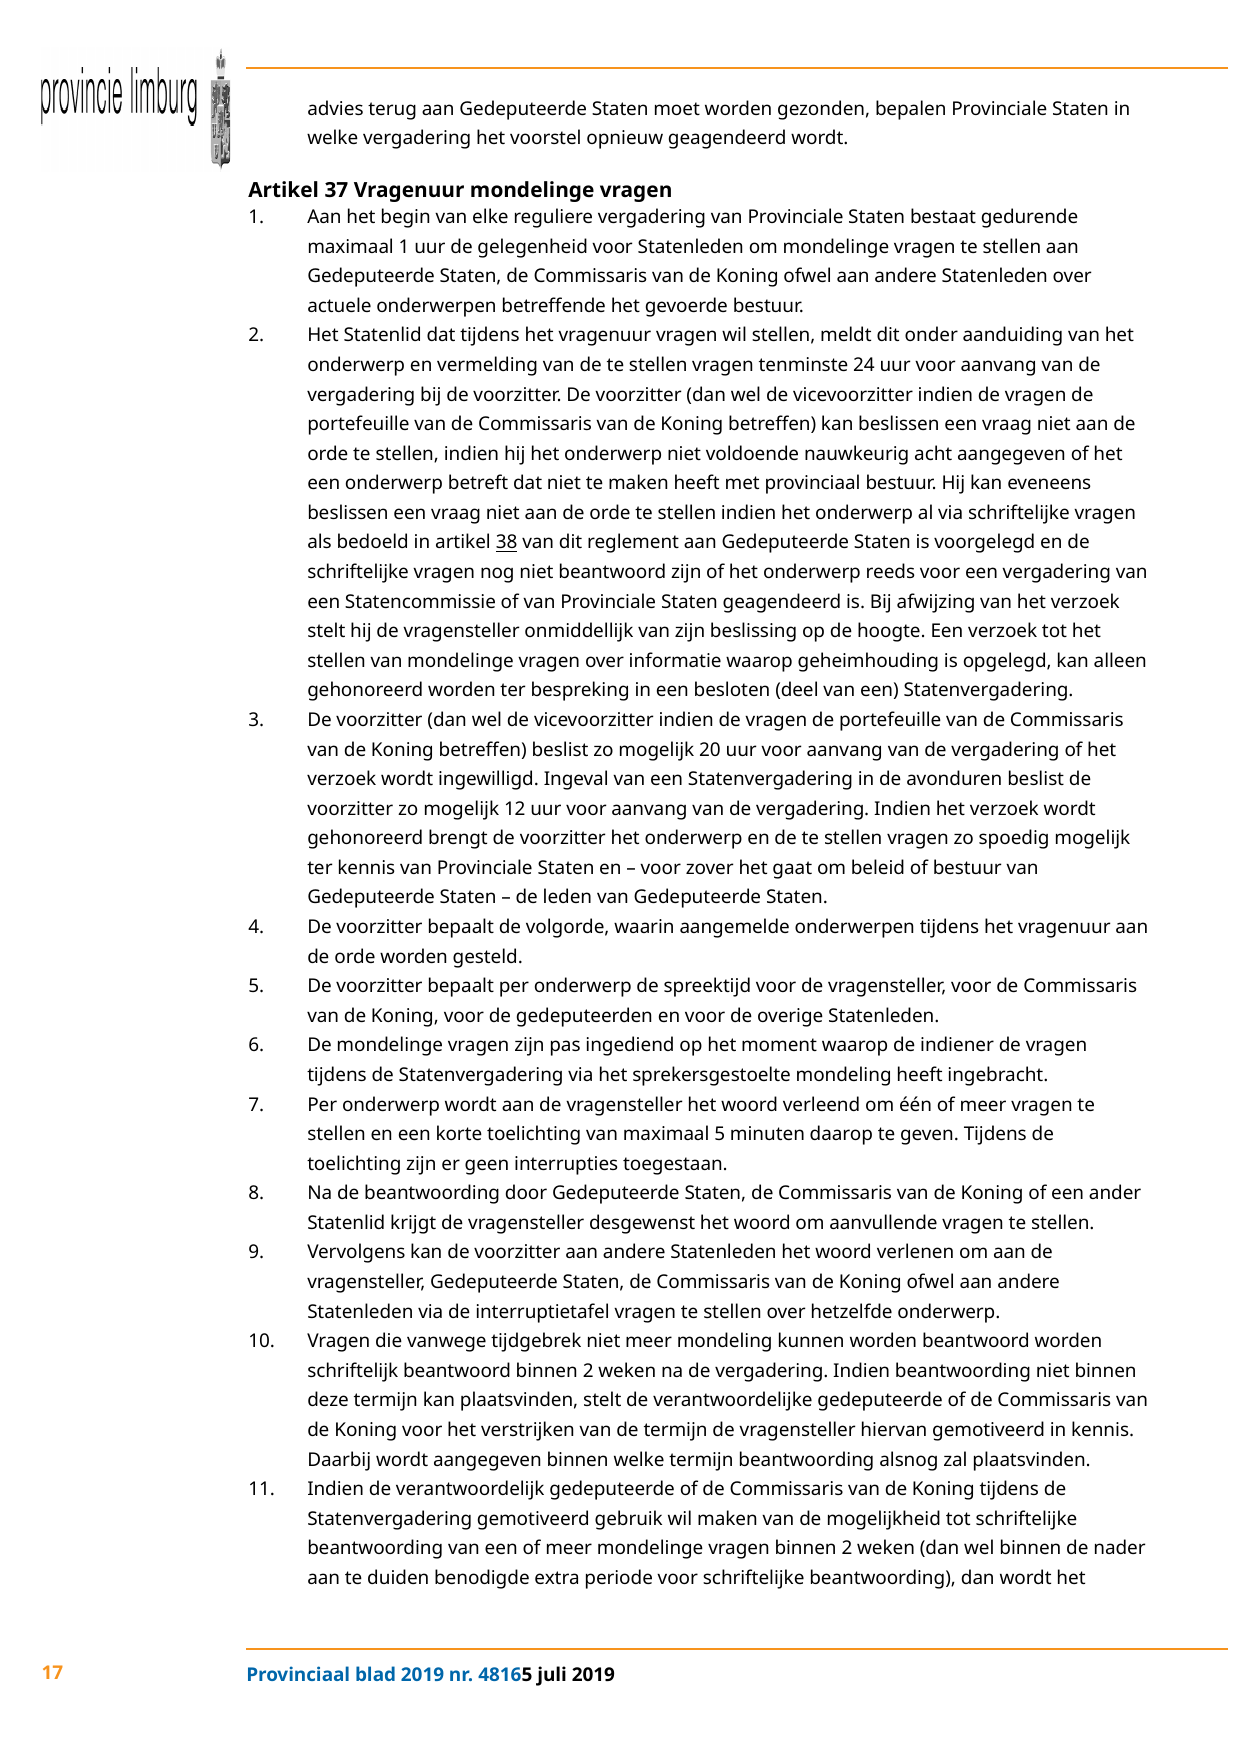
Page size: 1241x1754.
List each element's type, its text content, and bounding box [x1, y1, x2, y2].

list Na de beantwoording door Gedeputeerde Staten, de Commissaris van de Koning of een ander Statenlid krijgt de vragensteller desgewenst het woord om aanvullende vragen te stellen. [248, 1179, 1152, 1235]
picture [41, 47, 231, 172]
list De voorzitter bepaalt de volgorde, waarin aangemelde onderwerpen tijdens het vragenuur aan de orde worden gesteld. [248, 913, 1152, 968]
list Vervolgens kan de voorzitter aan andere Statenleden het woord verlenen om aan de vragensteller, Gedeputeerde Staten, de Commissaris van de Koning ofwel aan andere Statenleden via de interruptietafel vragen te stellen over hetzelfde onderwerp. [248, 1239, 1152, 1323]
list De mondelinge vragen zijn pas ingediend op het moment waarop de indiener de vragen tijdens de Statenvergadering via het sprekersgestoelte mondeling heeft ingebracht. [248, 1032, 1152, 1087]
list Het Statenlid dat tijdens het vragenuur vragen wil stellen, meldt dit onder aanduiding van het onderwerp en vermelding van de te stellen vragen tenminste 24 uur voor aanvang van de vergadering bij de voorzitter. De voorzitter (dan wel de vicevoorzitter indien de vragen de portefeuille van de Commissaris van de Koning betreffen) kan beslissen een vraag niet aan de orde te stellen, indien hij het onderwerp niet voldoende nauwkeurig acht aangegeven of het een onderwerp betreft dat niet te maken heeft met provinciaal bestuur. Hij kan eveneens beslissen een vraag niet aan de orde te stellen indien het onderwerp al via schriftelijke vragen als bedoeld in artikel 38 van dit reglement aan Gedeputeerde Staten is voorgelegd en de schriftelijke vragen nog niet beantwoord zijn of het onderwerp reeds voor een vergadering van een Statencommissie of van Provinciale Staten geagendeerd is. Bij afwijzing van het verzoek stelt hij de vragensteller onmiddellijk van zijn beslissing op de hoogte. Een verzoek tot het stellen van mondelinge vragen over informatie waarop geheimhouding is opgelegd, kan alleen gehonoreerd worden ter bespreking in een besloten (deel van een) Statenvergadering. [248, 322, 1152, 702]
list Per onderwerp wordt aan de vragensteller het woord verleend om één of meer vragen te stellen en een korte toelichting van maximaal 5 minuten daarop te geven. Tijdens de toelichting zijn er geen interrupties toegestaan. [248, 1091, 1152, 1176]
list advies terug aan Gedeputeerde Staten moet worden gezonden, bepalen Provinciale Staten in welke vergadering het voorstel opnieuw geagendeerd wordt. [248, 95, 1152, 150]
list Aan het begin van elke reguliere vergadering van Provinciale Staten bestaat gedurende maximaal 1 uur de gelegenheid voor Statenleden om mondelinge vragen te stellen aan Gedeputeerde Staten, de Commissaris van de Koning ofwel aan andere Statenleden over actuele onderwerpen betreffende het gevoerde bestuur. [248, 203, 1152, 318]
list De voorzitter bepaalt per onderwerp de spreektijd voor de vragensteller, voor de Commissaris van de Koning, voor de gedeputeerden en voor de overige Statenleden. [248, 972, 1152, 1028]
list Indien de verantwoordelijk gedeputeerde of de Commissaris van de Koning tijdens de Statenvergadering gemotiveerd gebruik wil maken van de mogelijkheid tot schriftelijke beantwoording van een of meer mondelinge vragen binnen 2 weken (dan wel binnen de nader aan te duiden benodigde extra periode voor schriftelijke beantwoording), dan wordt het [248, 1475, 1152, 1590]
list De voorzitter (dan wel de vicevoorzitter indien de vragen de portefeuille van de Commissaris van de Koning betreffen) beslist zo mogelijk 20 uur voor aanvang van de vergadering of het verzoek wordt ingewilligd. Ingeval van een Statenvergadering in de avonduren beslist de voorzitter zo mogelijk 12 uur voor aanvang van de vergadering. Indien het verzoek wordt gehonoreerd brengt de voorzitter het onderwerp en de te stellen vragen zo spoedig mogelijk ter kennis van Provinciale Staten en – voor zover het gaat om beleid of bestuur van Gedeputeerde Staten – de leden van Gedeputeerde Staten. [248, 706, 1152, 909]
list Vragen die vanwege tijdgebrek niet meer mondeling kunnen worden beantwoord worden schriftelijk beantwoord binnen 2 weken na de vergadering. Indien beantwoording niet binnen deze termijn kan plaatsvinden, stelt de verantwoordelijke gedeputeerde of de Commissaris van de Koning voor het verstrijken van de termijn de vragensteller hiervan gemotiveerd in kennis. Daarbij wordt aangegeven binnen welke termijn beantwoording alsnog zal plaatsvinden. [248, 1327, 1152, 1471]
text Artikel 37 Vragenuur mondelinge vragen [248, 175, 1152, 203]
